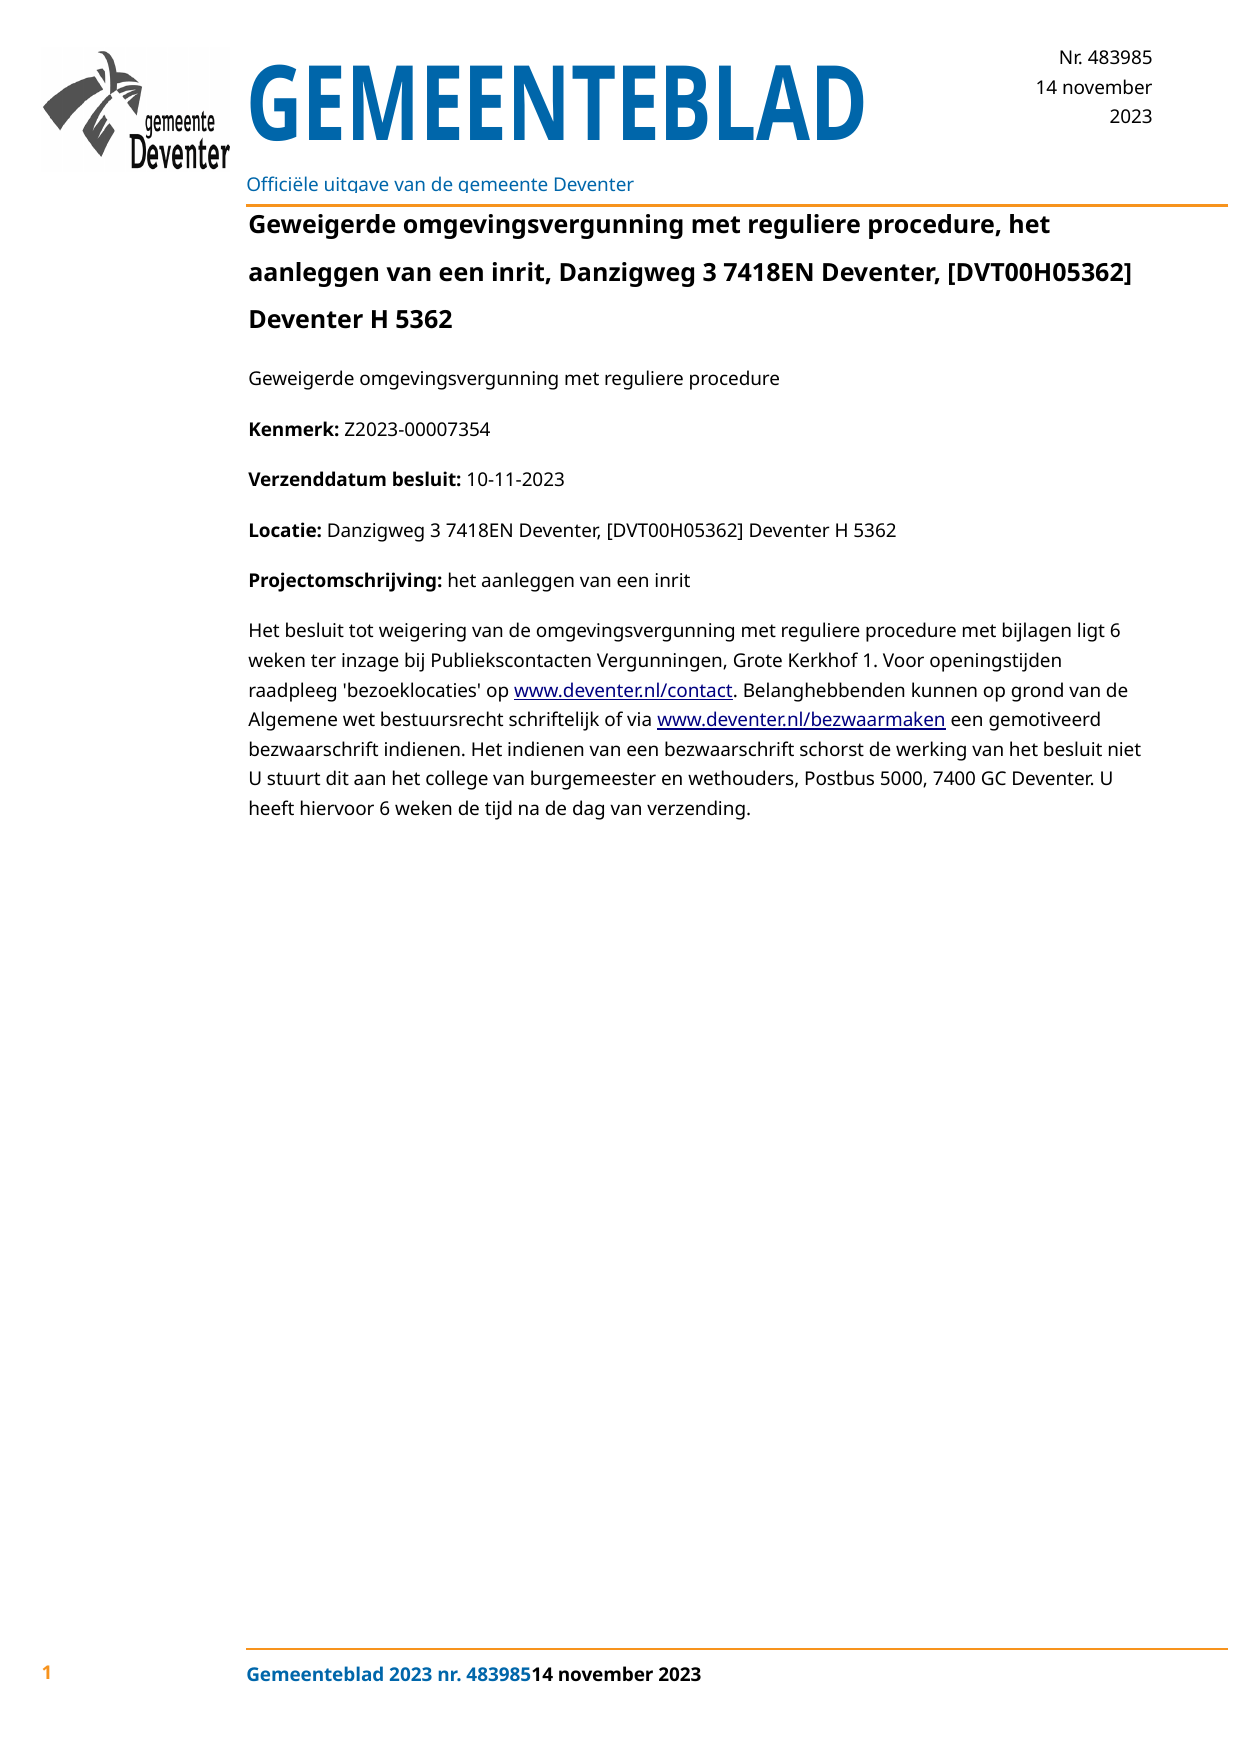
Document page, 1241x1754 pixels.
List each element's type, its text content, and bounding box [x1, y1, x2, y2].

text Kenmerk: Z2023-00007354 [248, 416, 1152, 442]
text Locatie: Danzigweg 3 7418EN Deventer, [DVT00H05362] Deventer H 5362 [248, 517, 1152, 542]
picture [41, 47, 231, 172]
text Het besluit tot weigering van de omgevingsvergunning met reguliere procedure met bijlagen ligt 6 weken ter inzage bij Publiekscontacten Vergunningen, Grote Kerkhof 1. Voor openingstijden raadpleeg 'bezoeklocaties' op www.deventer.nl/contact. Belanghebbenden kunnen op grond van de Algemene wet bestuursrecht schriftelijk of via www.deventer.nl/bezwaarmaken een gemotiveerd bezwaarschrift indienen. Het indienen van een bezwaarschrift schorst de werking van het besluit niet U stuurt dit aan het college van burgemeester en wethouders, Postbus 5000, 7400 GC Deventer. U heeft hiervoor 6 weken de tijd na de dag van verzending. [248, 618, 1152, 821]
text Verzenddatum besluit: 10-11-2023 [248, 466, 1152, 492]
text Geweigerde omgevingsvergunning met reguliere procedure, het aanleggen van een inrit, Danzigweg 3 7418EN Deventer, [DVT00H05362] Deventer H 5362 [248, 207, 1152, 336]
text Geweigerde omgevingsvergunning met reguliere procedure [248, 366, 1152, 391]
text Projectomschrijving: het aanleggen van een inrit [248, 567, 1152, 593]
